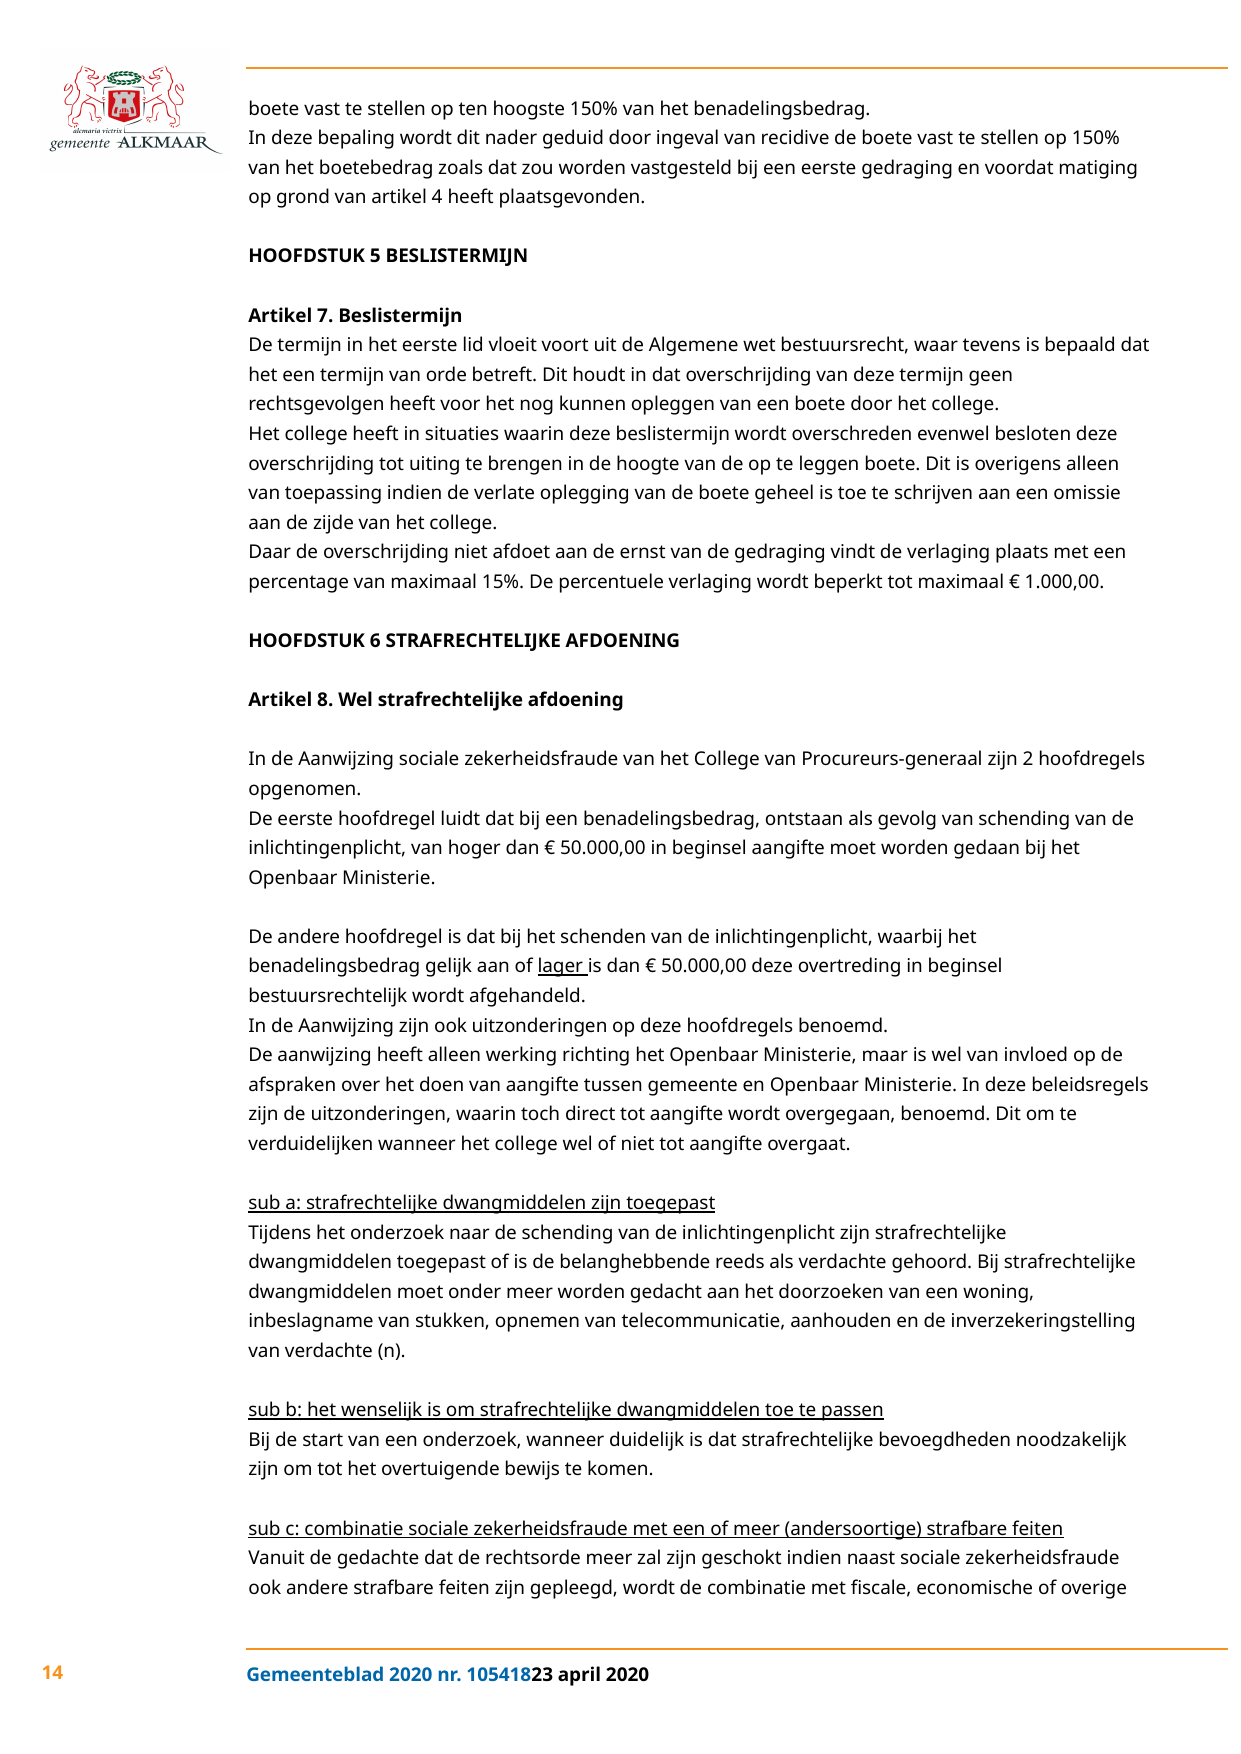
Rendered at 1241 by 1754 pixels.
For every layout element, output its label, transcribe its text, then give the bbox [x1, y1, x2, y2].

text HOOFDSTUK 5 BESLISTERMIJN [248, 243, 1152, 268]
picture [41, 47, 231, 172]
text Tijdens het onderzoek naar de schending van de inlichtingenplicht zijn strafrechtelijke dwangmiddelen toegepast of is de belanghebbende reeds als verdachte gehoord. Bij strafrechtelijke dwangmiddelen moet onder meer worden gedacht aan het doorzoeken van een woning, inbeslagname van stukken, opnemen van telecommunicatie, aanhouden en de inverzekeringstelling van verdachte (n). [248, 1219, 1152, 1363]
text Daar de overschrijding niet afdoet aan de ernst van de gedraging vindt de verlaging plaats met een percentage van maximaal 15%. De percentuele verlaging wordt beperkt tot maximaal € 1.000,00. [248, 538, 1152, 594]
text In de Aanwijzing zijn ook uitzonderingen op deze hoofdregels benoemd. [248, 1012, 1152, 1038]
text sub c: combinatie sociale zekerheidsfraude met een of meer (andersoortige) strafbare feiten [248, 1515, 1152, 1541]
text Vanuit de gedachte dat de rechtsorde meer zal zijn geschokt indien naast sociale zekerheidsfraude ook andere strafbare feiten zijn gepleegd, wordt de combinatie met fiscale, economische of overige [248, 1544, 1152, 1600]
text Het college heeft in situaties waarin deze beslistermijn wordt overschreden evenwel besloten deze overschrijding tot uiting te brengen in de hoogte van de op te leggen boete. Dit is overigens alleen van toepassing indien de verlate oplegging van de boete geheel is toe te schrijven aan een omissie aan de zijde van het college. [248, 420, 1152, 535]
text In de Aanwijzing sociale zekerheidsfraude van het College van Procureurs-generaal zijn 2 hoofdregels opgenomen. [248, 746, 1152, 801]
text De eerste hoofdregel luidt dat bij een benadelingsbedrag, ontstaan als gevolg van schending van de inlichtingenplicht, van hoger dan € 50.000,00 in beginsel aangifte moet worden gedaan bij het Openbaar Ministerie. [248, 805, 1152, 890]
text De aanwijzing heeft alleen werking richting het Openbaar Ministerie, maar is wel van invloed op de afspraken over het doen van aangifte tussen gemeente en Openbaar Ministerie. In deze beleidsregels zijn de uitzonderingen, waarin toch direct tot aangifte wordt overgegaan, benoemd. Dit om te verduidelijken wanneer het college wel of niet tot aangifte overgaat. [248, 1041, 1152, 1156]
text sub a: strafrechtelijke dwangmiddelen zijn toegepast [248, 1189, 1152, 1215]
text In deze bepaling wordt dit nader geduid door ingeval van recidive de boete vast te stellen op 150% van het boetebedrag zoals dat zou worden vastgesteld bij een eerste gedraging en voordat matiging op grond van artikel 4 heeft plaatsgevonden. [248, 124, 1152, 209]
text HOOFDSTUK 6 STRAFRECHTELIJKE AFDOENING [248, 627, 1152, 653]
text De termijn in het eerste lid vloeit voort uit de Algemene wet bestuursrecht, waar tevens is bepaald dat het een termijn van orde betreft. Dit houdt in dat overschrijding van deze termijn geen rechtsgevolgen heeft voor het nog kunnen opleggen van een boete door het college. [248, 331, 1152, 416]
text Artikel 8. Wel strafrechtelijke afdoening [248, 686, 1152, 712]
text sub b: het wenselijk is om strafrechtelijke dwangmiddelen toe te passen [248, 1396, 1152, 1422]
text Bij de start van een onderzoek, wanneer duidelijk is dat strafrechtelijke bevoegdheden noodzakelijk zijn om tot het overtuigende bewijs te komen. [248, 1426, 1152, 1481]
text De andere hoofdregel is dat bij het schenden van de inlichtingenplicht, waarbij het benadelingsbedrag gelijk aan of lager is dan € 50.000,00 deze overtreding in beginsel bestuursrechtelijk wordt afgehandeld. [248, 923, 1152, 1008]
text Artikel 7. Beslistermijn [248, 302, 1152, 328]
text boete vast te stellen op ten hoogste 150% van het benadelingsbedrag. [248, 95, 1152, 121]
